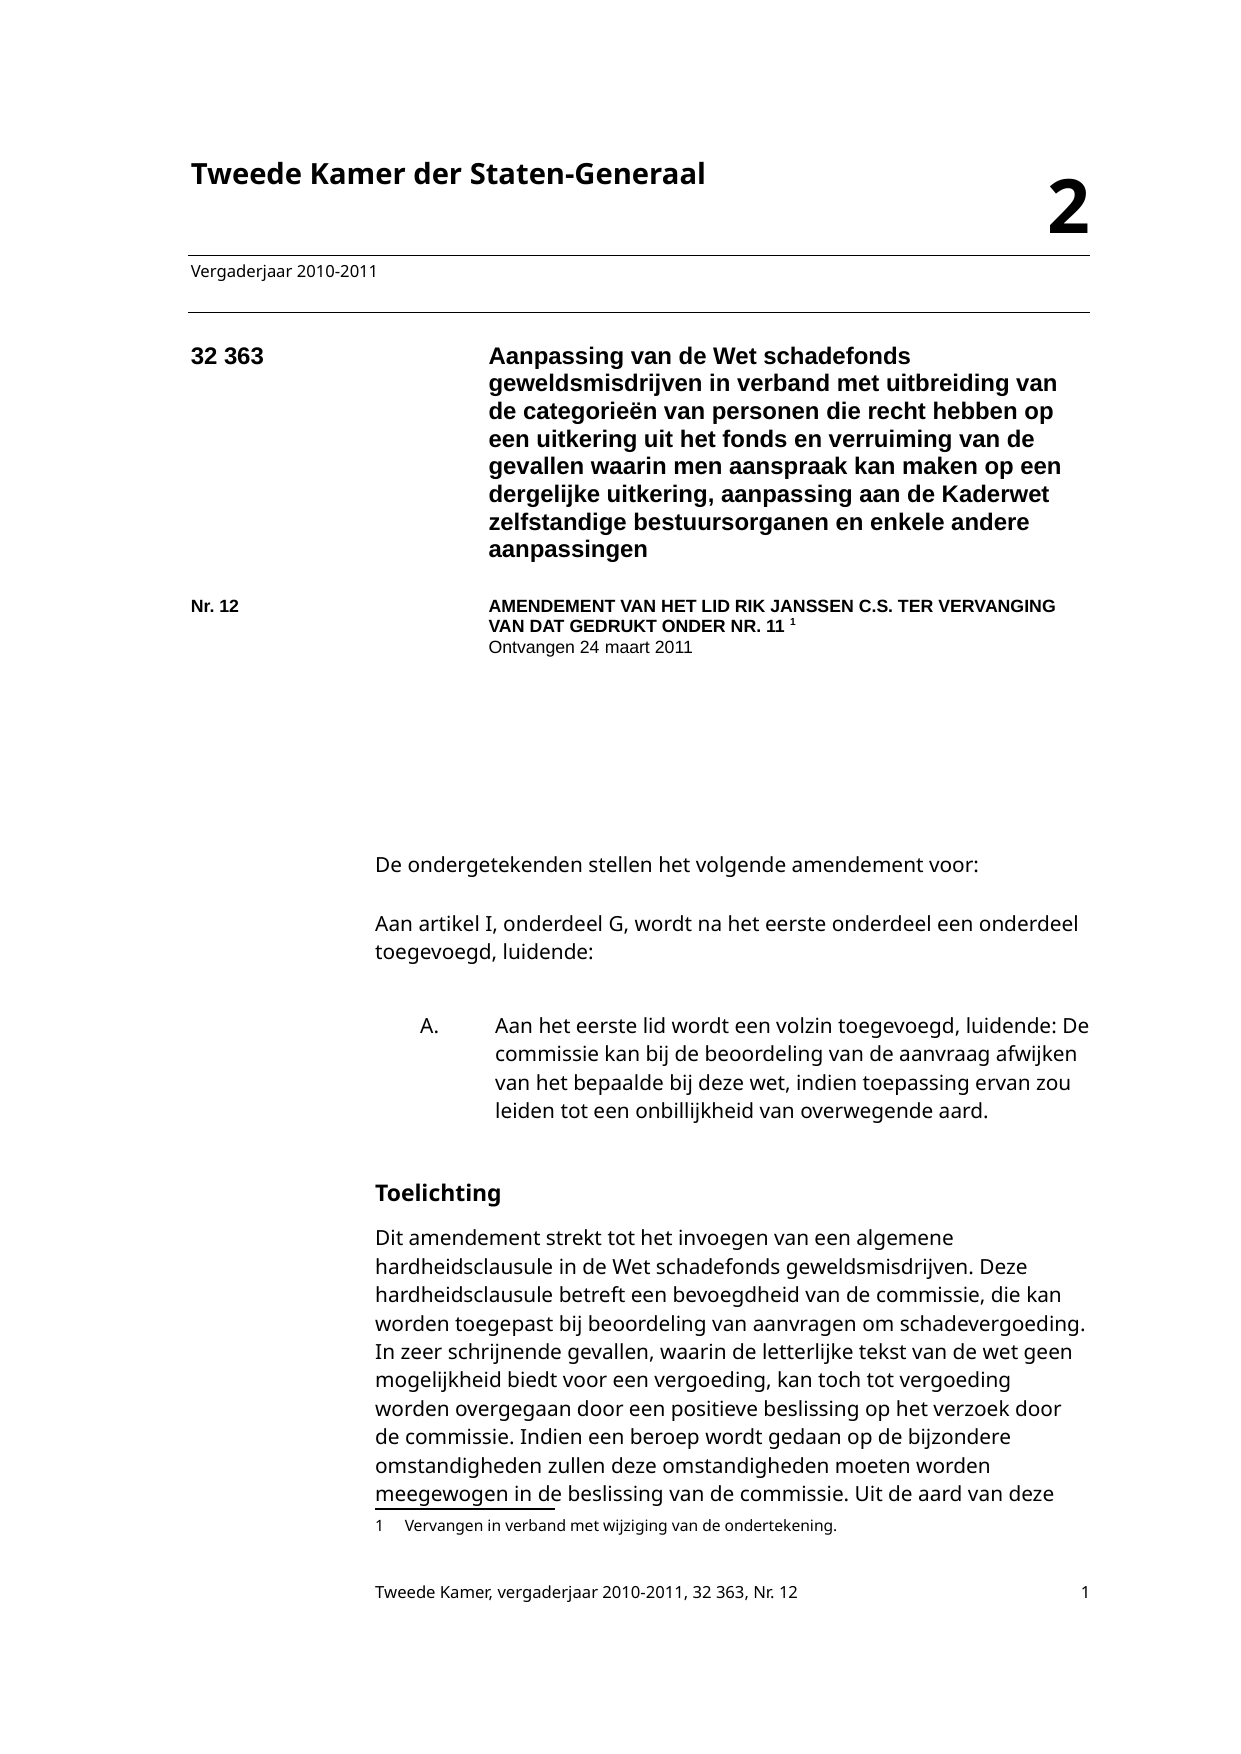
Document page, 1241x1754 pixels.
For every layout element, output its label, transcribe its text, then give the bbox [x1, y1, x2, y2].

table_header Tweede Kamer der Staten-Generaal [188, 150, 909, 255]
table_cell Nr. 12 [188, 593, 485, 732]
table_cell AMENDEMENT VAN HET LID RIK JANSSEN C.S. TER VERVANGING VAN DAT GEDRUKT ONDER NR. 11 Ontvangen 24 maart 2011 [485, 593, 1090, 732]
table_cell [188, 313, 485, 339]
text Aan artikel I, onderdeel G, wordt na het eerste onderdeel een onderdeel toegevoegd, luidende: [375, 909, 1090, 966]
table_cell [485, 313, 1090, 339]
table_cell Vergaderjaar 2010-2011 [188, 256, 485, 312]
text De ondergetekenden stellen het volgende amendement voor: [375, 851, 1090, 879]
text Dit amendement strekt tot het invoegen van een algemene hardheidsclausule in de Wet schadefonds geweldsmisdrijven. Deze hardheidsclausule betreft een bevoegdheid van de commissie, die kan worden toegepast bij beoordeling van aanvragen om schadevergoeding. In zeer schrijnende gevallen, waarin de letterlijke tekst van de wet geen mogelijkheid biedt voor een vergoeding, kan toch tot vergoeding worden overgegaan door een positieve beslissing op het verzoek door de commissie. Indien een beroep wordt gedaan op de bijzondere omstandigheden zullen deze omstandigheden moeten worden meegewogen in de beslissing van de commissie. Uit de aard van deze [375, 1223, 1090, 1508]
table_cell Aanpassing van de Wet schadefonds geweldsmisdrijven in verband met uitbreiding van de categorieën van personen die recht hebben op een uitkering uit het fonds en verruiming van de gevallen waarin men aanspraak kan maken op een dergelijke uitkering, aanpassing aan de Kaderwet zelfstandige bestuursorganen en enkele andere aanpassingen [485, 339, 1090, 593]
table_cell [485, 256, 1090, 312]
table_header 2 [910, 150, 1090, 255]
subtitle Toelichting [375, 1177, 1090, 1208]
list Aan het eerste lid wordt een volzin toegevoegd, luidende: De commissie kan bij de beoordeling van de aanvraag afwijken van het bepaalde bij deze wet, indien toepassing ervan zou leiden tot een onbillijkheid van overwegende aard. [420, 1011, 1090, 1124]
table_cell 32 363 [188, 339, 485, 593]
